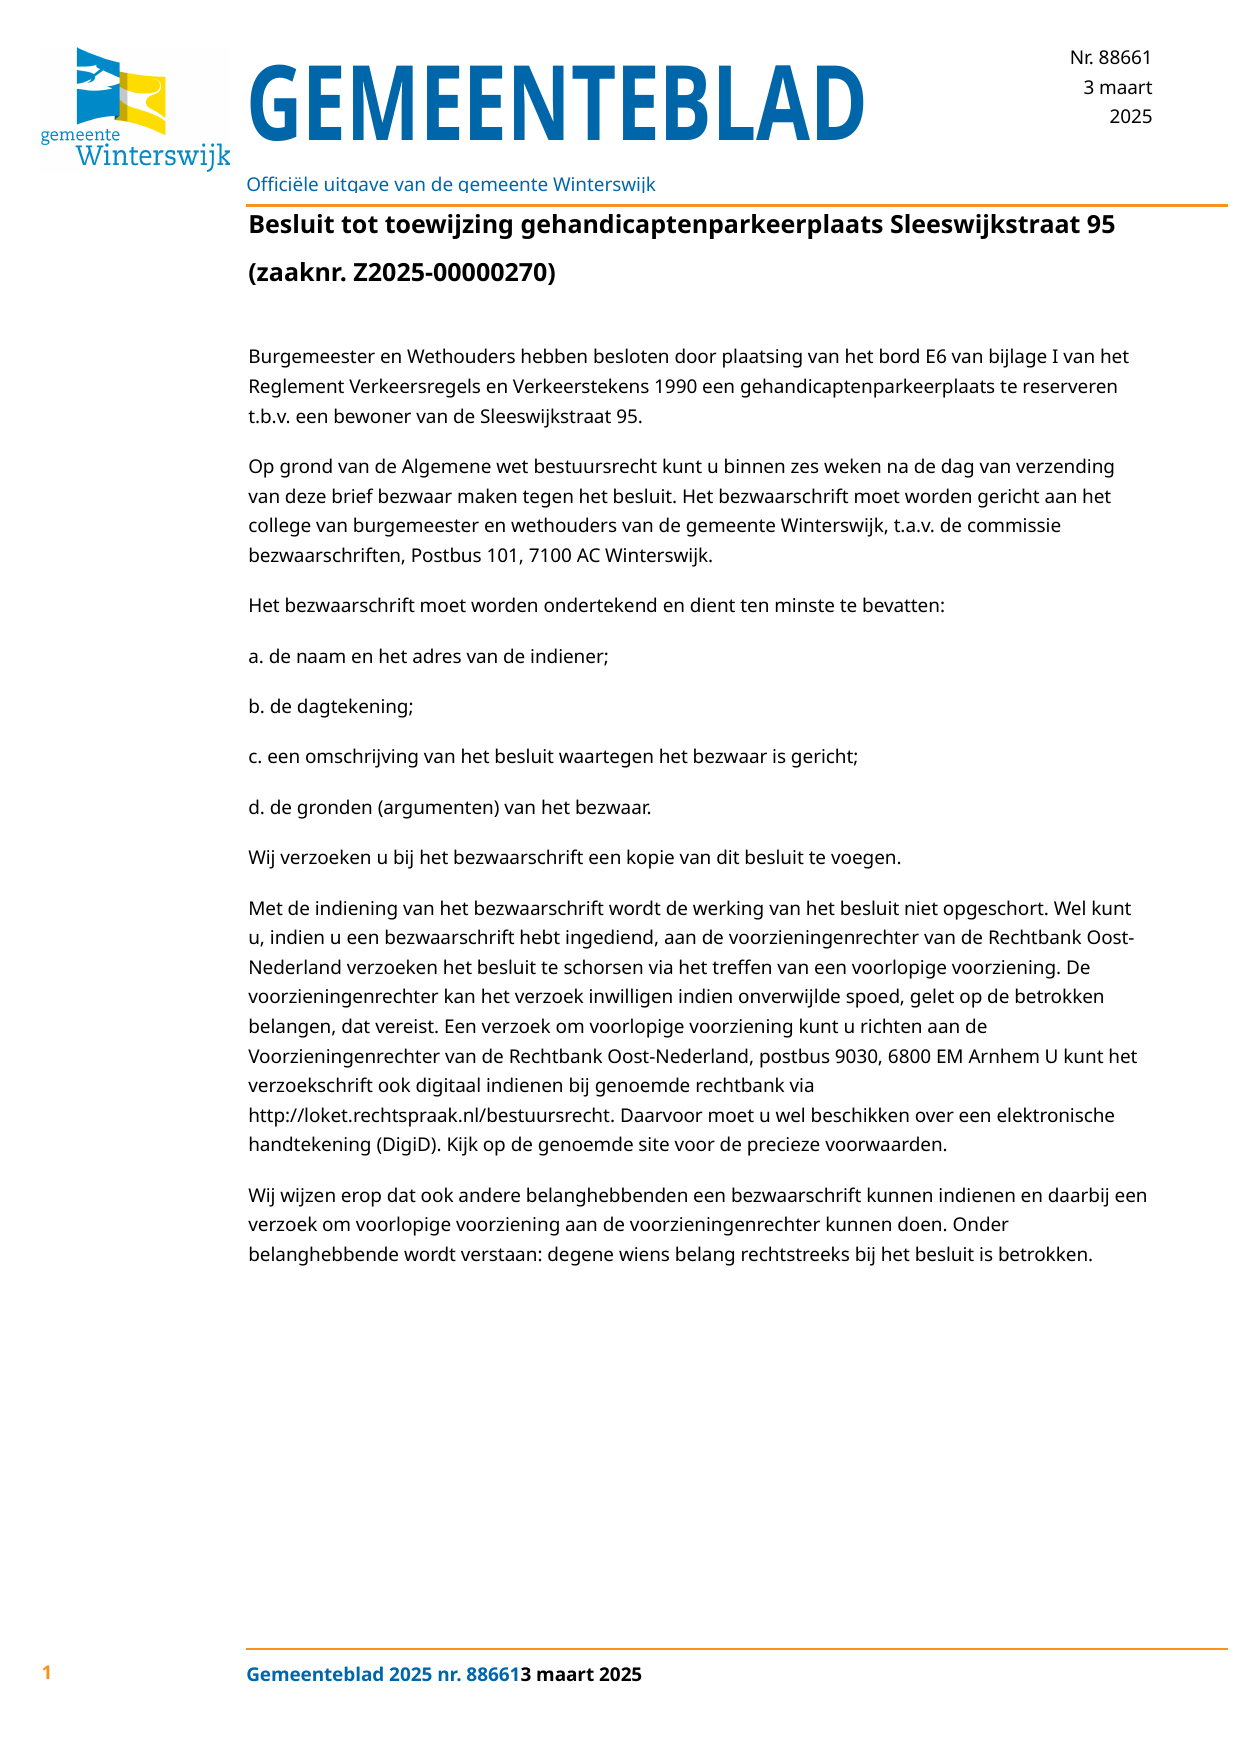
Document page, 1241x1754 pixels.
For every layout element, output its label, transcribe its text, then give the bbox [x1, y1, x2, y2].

text Besluit tot toewijzing gehandicaptenparkeerplaats Sleeswijkstraat 95 (zaaknr. Z2025-00000270) [248, 207, 1152, 288]
text Burgemeester en Wethouders hebben besloten door plaatsing van het bord E6 van bijlage I van het Reglement Verkeersregels en Verkeerstekens 1990 een gehandicaptenparkeerplaats te reserveren t.b.v. een bewoner van de Sleeswijkstraat 95. [248, 344, 1152, 428]
picture [41, 47, 231, 172]
text Op grond van de Algemene wet bestuursrecht kunt u binnen zes weken na de dag van verzending van deze brief bezwaar maken tegen het besluit. Het bezwaarschrift moet worden gericht aan het college van burgemeester en wethouders van de gemeente Winterswijk, t.a.v. de commissie bezwaarschriften, Postbus 101, 7100 AC Winterswijk. [248, 453, 1152, 568]
text b. de dagtekening; [248, 693, 1152, 719]
picture [225, 153, 231, 162]
text Het bezwaarschrift moet worden ondertekend en dient ten minste te bevatten: [248, 592, 1152, 618]
text d. de gronden (argumenten) van het bezwaar. [248, 794, 1152, 820]
text Wij wijzen erop dat ook andere belanghebbenden een bezwaarschrift kunnen indienen en daarbij een verzoek om voorlopige voorziening aan de voorzieningenrechter kunnen doen. Onder belanghebbende wordt verstaan: degene wiens belang rechtstreeks bij het besluit is betrokken. [248, 1182, 1152, 1267]
text Met de indiening van het bezwaarschrift wordt de werking van het besluit niet opgeschort. Wel kunt u, indien u een bezwaarschrift hebt ingediend, aan de voorzieningenrechter van de Rechtbank Oost-Nederland verzoeken het besluit te schorsen via het treffen van een voorlopige voorziening. De voorzieningenrechter kan het verzoek inwilligen indien onverwijlde spoed, gelet op de betrokken belangen, dat vereist. Een verzoek om voorlopige voorziening kunt u richten aan de Voorzieningenrechter van de Rechtbank Oost-Nederland, postbus 9030, 6800 EM Arnhem U kunt het verzoekschrift ook digitaal indienen bij genoemde rechtbank via http://loket.rechtspraak.nl/bestuursrecht. Daarvoor moet u wel beschikken over een elektronische handtekening (DigiD). Kijk op de genoemde site voor de precieze voorwaarden. [248, 895, 1152, 1157]
text Wij verzoeken u bij het bezwaarschrift een kopie van dit besluit te voegen. [248, 844, 1152, 870]
text a. de naam en het adres van de indiener; [248, 643, 1152, 668]
text c. een omschrijving van het besluit waartegen het bezwaar is gericht; [248, 744, 1152, 769]
